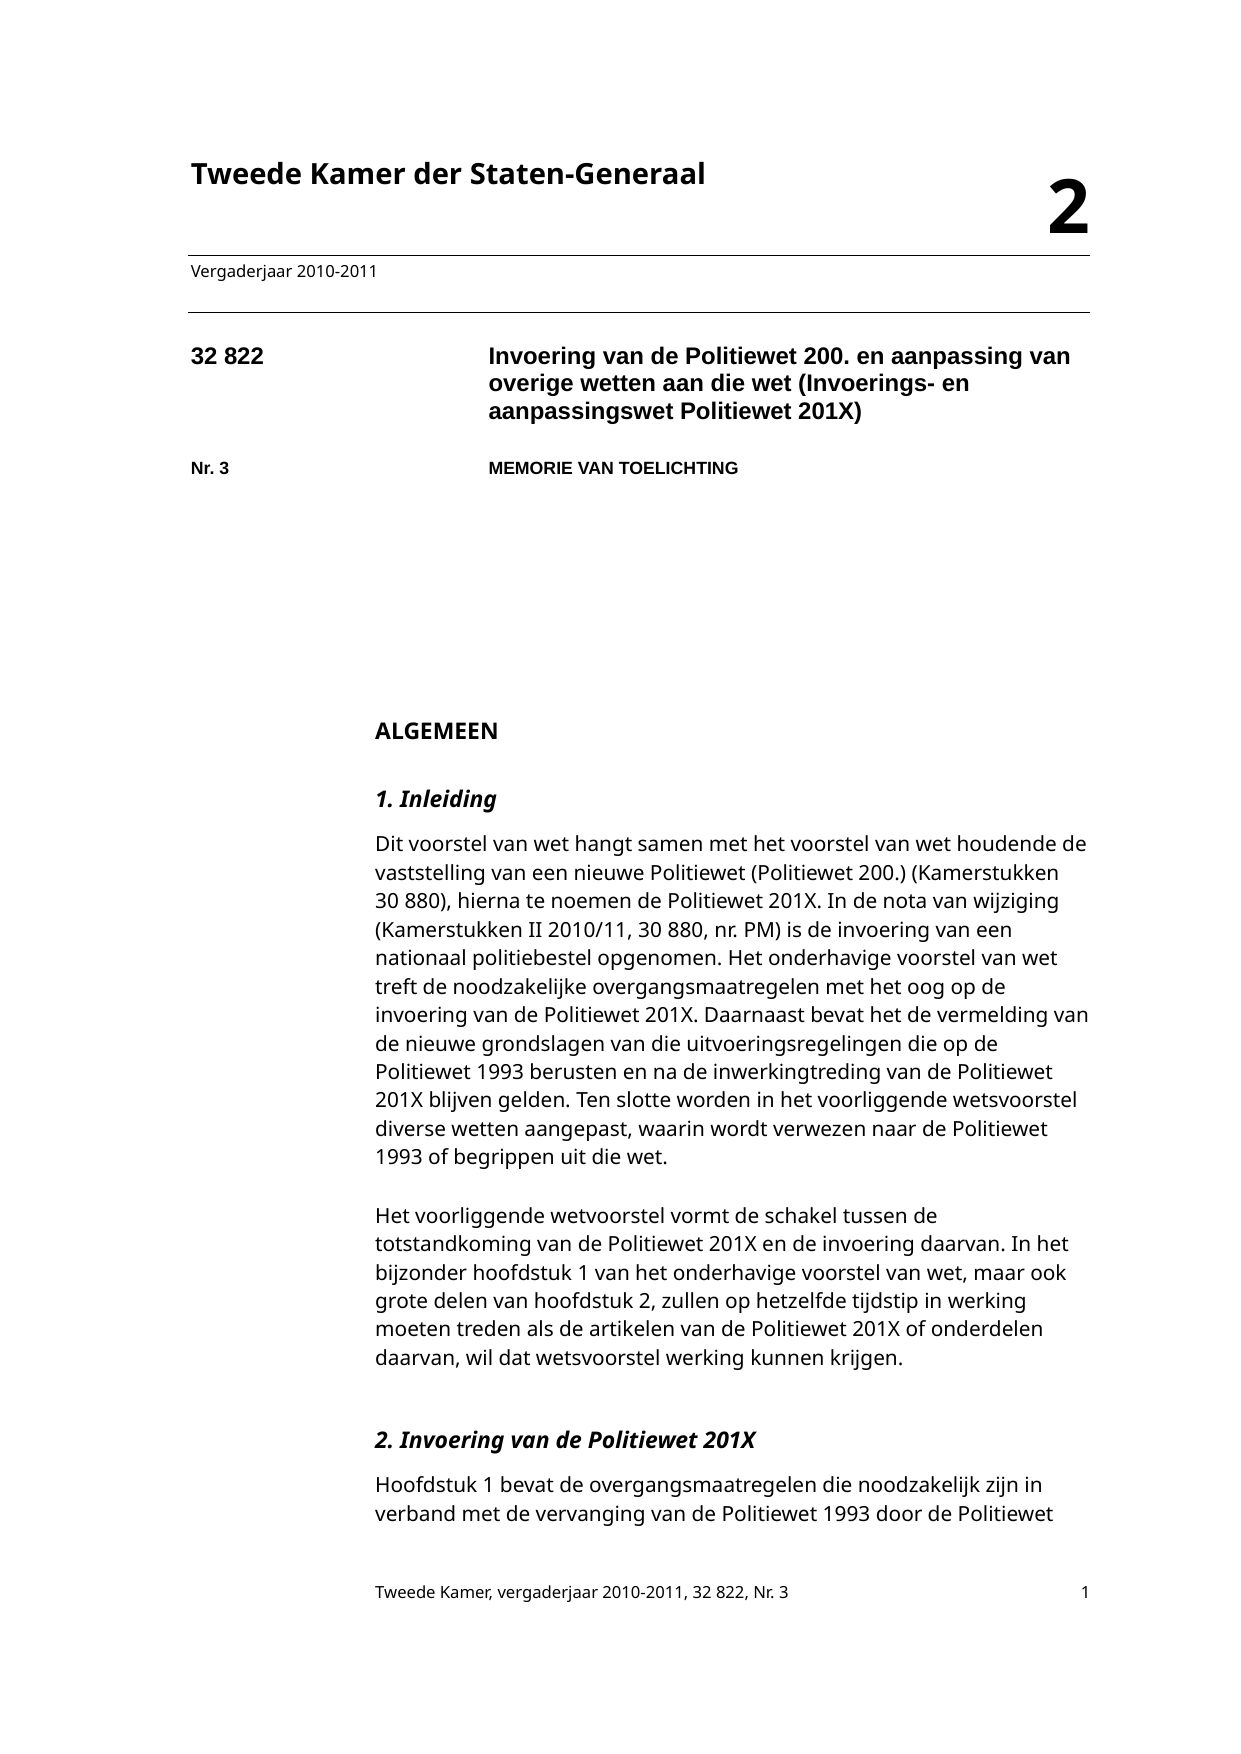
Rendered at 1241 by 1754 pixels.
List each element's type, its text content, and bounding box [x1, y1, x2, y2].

table_cell [485, 313, 1090, 339]
table_cell MEMORIE VAN TOELICHTING [485, 455, 1090, 573]
text Dit voorstel van wet hangt samen met het voorstel van wet houdende de vaststelling van een nieuwe Politiewet (Politiewet 200.) (Kamerstukken 30 880), hierna te noemen de Politiewet 201X. In de nota van wijziging (Kamerstukken II 2010/11, 30 880, nr. PM) is de invoering van een nationaal politiebestel opgenomen. Het onderhavige voorstel van wet treft de noodzakelijke overgangsmaatregelen met het oog op de invoering van de Politiewet 201X. Daarnaast bevat het de vermelding van de nieuwe grondslagen van die uitvoeringsregelingen die op de Politiewet 1993 berusten en na de inwerkingtreding van de Politiewet 201X blijven gelden. Ten slotte worden in het voorliggende wetsvoorstel diverse wetten aangepast, waarin wordt verwezen naar de Politiewet 1993 of begrippen uit die wet. [375, 829, 1090, 1171]
table_cell 32 822 [188, 339, 485, 454]
table_cell Nr. 3 [188, 455, 485, 573]
table_cell Vergaderjaar 2010-2011 [188, 256, 485, 312]
table_cell [188, 313, 485, 339]
subtitle ALGEMEEN [375, 714, 1090, 746]
subtitle 2. Invoering van de Politiewet 201X [375, 1424, 1090, 1455]
table_cell [485, 256, 1090, 312]
table_cell Invoering van de Politiewet 200. en aanpassing van overige wetten aan die wet (Invoerings- en aanpassingswet Politiewet 201X) [485, 339, 1090, 454]
table_header 2 [910, 150, 1090, 255]
text Hoofdstuk 1 bevat de overgangsmaatregelen die noodzakelijk zijn in verband met de vervanging van de Politiewet 1993 door de Politiewet [375, 1470, 1090, 1527]
subtitle 1. Inleiding [375, 783, 1090, 814]
table_header Tweede Kamer der Staten-Generaal [188, 150, 909, 255]
text Het voorliggende wetvoorstel vormt de schakel tussen de totstandkoming van de Politiewet 201X en de invoering daarvan. In het bijzonder hoofdstuk 1 van het onderhavige voorstel van wet, maar ook grote delen van hoofdstuk 2, zullen op hetzelfde tijdstip in werking moeten treden als de artikelen van de Politiewet 201X of onderdelen daarvan, wil dat wetsvoorstel werking kunnen krijgen. [375, 1201, 1090, 1371]
